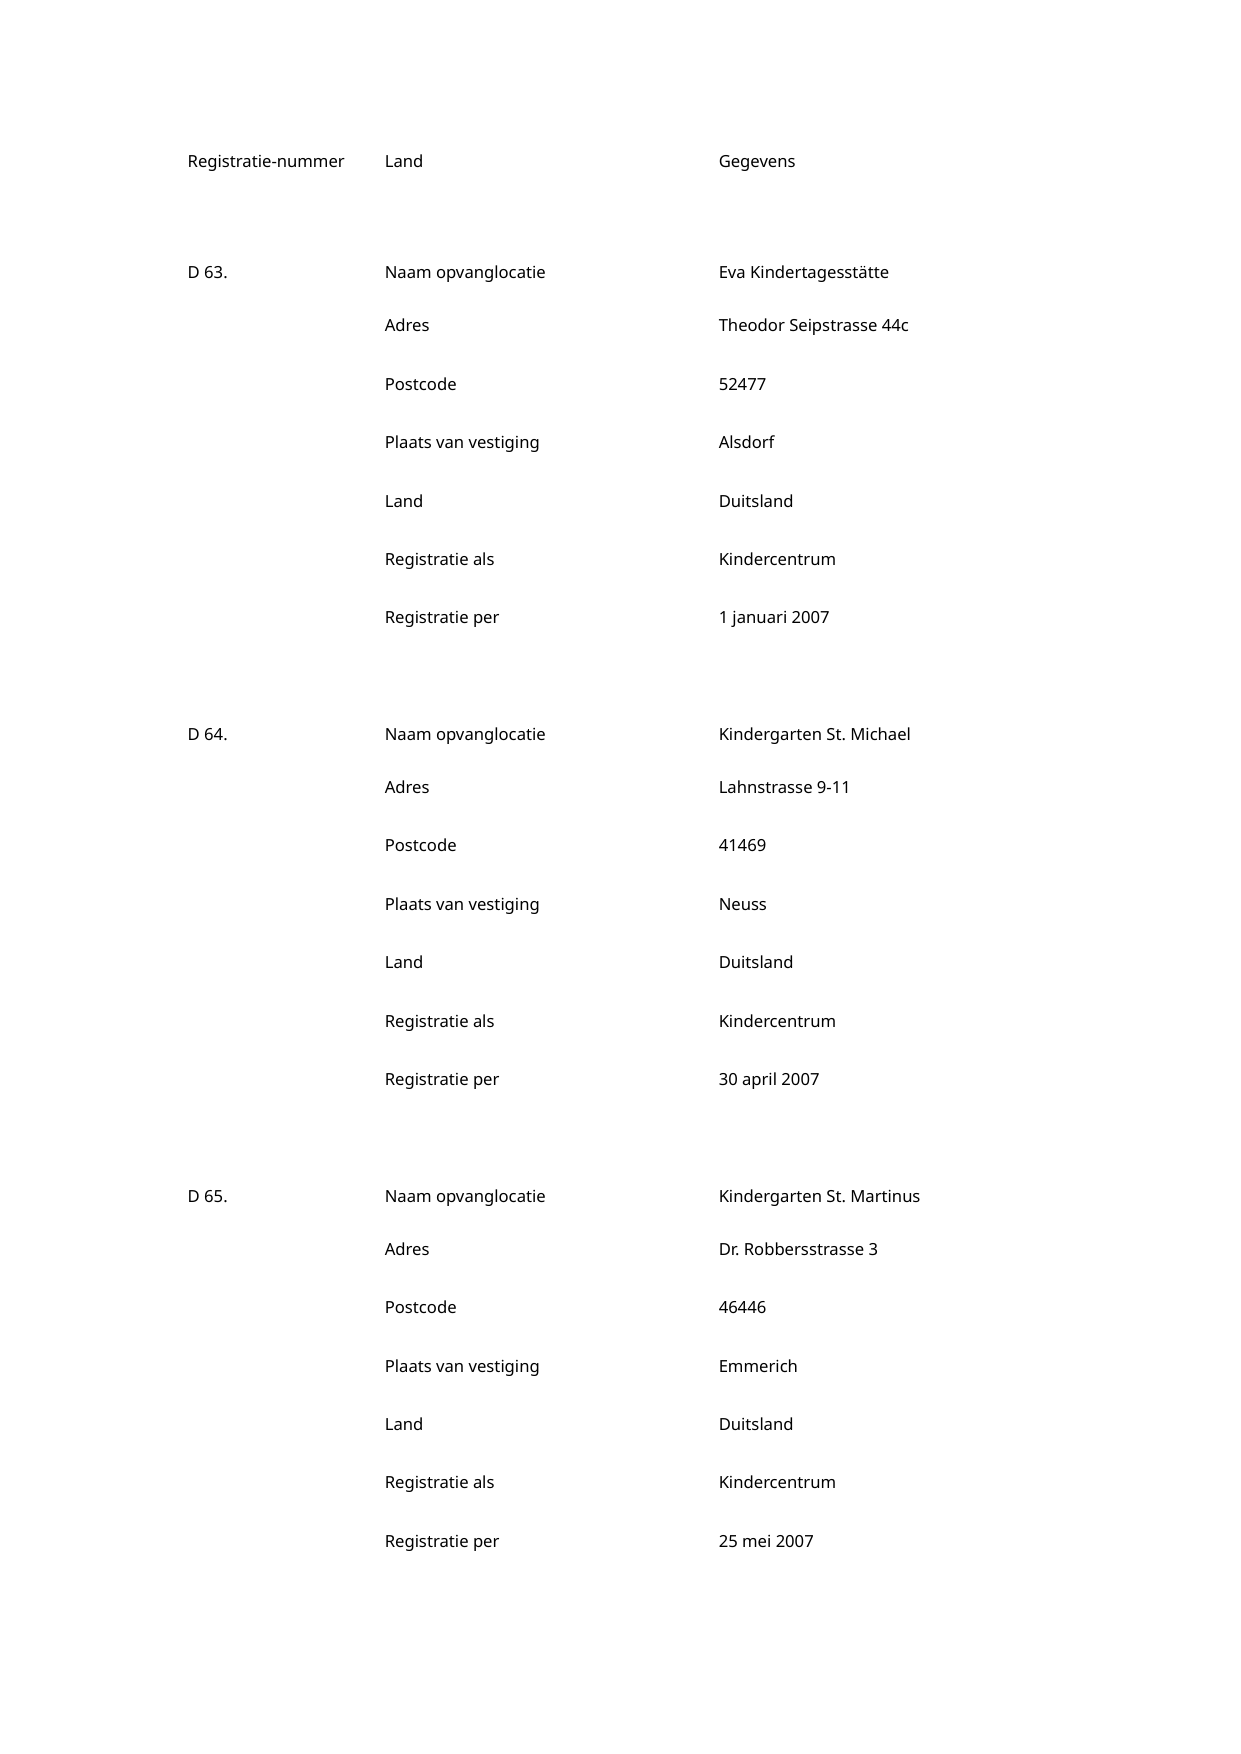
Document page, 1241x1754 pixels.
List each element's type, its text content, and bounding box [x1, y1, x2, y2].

table_cell Neuss [719, 893, 1053, 951]
table_cell Naam opvanglocatie [385, 723, 718, 776]
table_cell [188, 203, 384, 261]
table_cell Postcode [385, 834, 718, 892]
table_cell Plaats van vestiging [385, 1354, 718, 1413]
table_cell Eva Kindertagesstätte [719, 261, 1053, 314]
table_cell Kindergarten St. Martinus [719, 1185, 1053, 1237]
table_cell Lahnstrasse 9-11 [719, 776, 1053, 834]
table_cell Emmerich [719, 1354, 1053, 1413]
table_cell 46446 [719, 1296, 1053, 1354]
table_cell [188, 1530, 384, 1588]
table_cell Adres [385, 1238, 718, 1296]
table_cell Postcode [385, 1296, 718, 1354]
table_cell 52477 [719, 372, 1053, 431]
table_cell 1 januari 2007 [719, 606, 1053, 664]
table_header Land [385, 150, 718, 203]
table_cell D 65. [188, 1185, 384, 1237]
table_cell Kindercentrum [719, 1471, 1053, 1529]
table_header Registratie-nummer [188, 150, 384, 203]
table_cell Registratie per [385, 1068, 718, 1126]
table_cell Naam opvanglocatie [385, 261, 718, 314]
table_cell [385, 1126, 718, 1185]
table_cell Kindercentrum [719, 1009, 1053, 1068]
table_cell Plaats van vestiging [385, 431, 718, 489]
table_cell [719, 1126, 1053, 1185]
table_cell Theodor Seipstrasse 44c [719, 314, 1053, 372]
table_cell Adres [385, 314, 718, 372]
table_cell [188, 665, 384, 723]
table_cell D 63. [188, 261, 384, 314]
table_cell Duitsland [719, 951, 1053, 1009]
table_cell Duitsland [719, 489, 1053, 548]
table_cell Kindergarten St. Michael [719, 723, 1053, 776]
table_cell [719, 665, 1053, 723]
table_cell Naam opvanglocatie [385, 1185, 718, 1237]
table_cell Land [385, 1413, 718, 1471]
table_cell 30 april 2007 [719, 1068, 1053, 1126]
table_cell Plaats van vestiging [385, 893, 718, 951]
table_cell [188, 372, 384, 431]
table_cell [719, 203, 1053, 261]
table_cell [188, 893, 384, 951]
table_cell [385, 665, 718, 723]
table_cell D 64. [188, 723, 384, 776]
table_cell [188, 1126, 384, 1185]
table_cell Land [385, 951, 718, 1009]
table_cell [385, 203, 718, 261]
table_cell [188, 431, 384, 489]
table_cell Registratie als [385, 1009, 718, 1068]
table_cell Dr. Robbersstrasse 3 [719, 1238, 1053, 1296]
table_cell [188, 548, 384, 606]
table_cell 41469 [719, 834, 1053, 892]
table_cell [188, 606, 384, 664]
table_cell Duitsland [719, 1413, 1053, 1471]
table_cell Registratie als [385, 1471, 718, 1529]
table_cell [188, 776, 384, 834]
table_cell Adres [385, 776, 718, 834]
table_cell [188, 1354, 384, 1413]
table_cell [188, 1068, 384, 1126]
table_cell [188, 314, 384, 372]
table_cell [188, 1009, 384, 1068]
table_cell Registratie per [385, 1530, 718, 1588]
table_cell [188, 1296, 384, 1354]
table_header Gegevens [719, 150, 1053, 203]
table_cell [188, 951, 384, 1009]
table_cell [188, 1238, 384, 1296]
table_cell Postcode [385, 372, 718, 431]
table_cell Alsdorf [719, 431, 1053, 489]
table_cell Registratie als [385, 548, 718, 606]
table_cell 25 mei 2007 [719, 1530, 1053, 1588]
table_cell Land [385, 489, 718, 548]
table_cell Registratie per [385, 606, 718, 664]
table_cell [188, 1413, 384, 1471]
table_cell Kindercentrum [719, 548, 1053, 606]
table_cell [188, 489, 384, 548]
table_cell [188, 1471, 384, 1529]
table_cell [188, 834, 384, 892]
